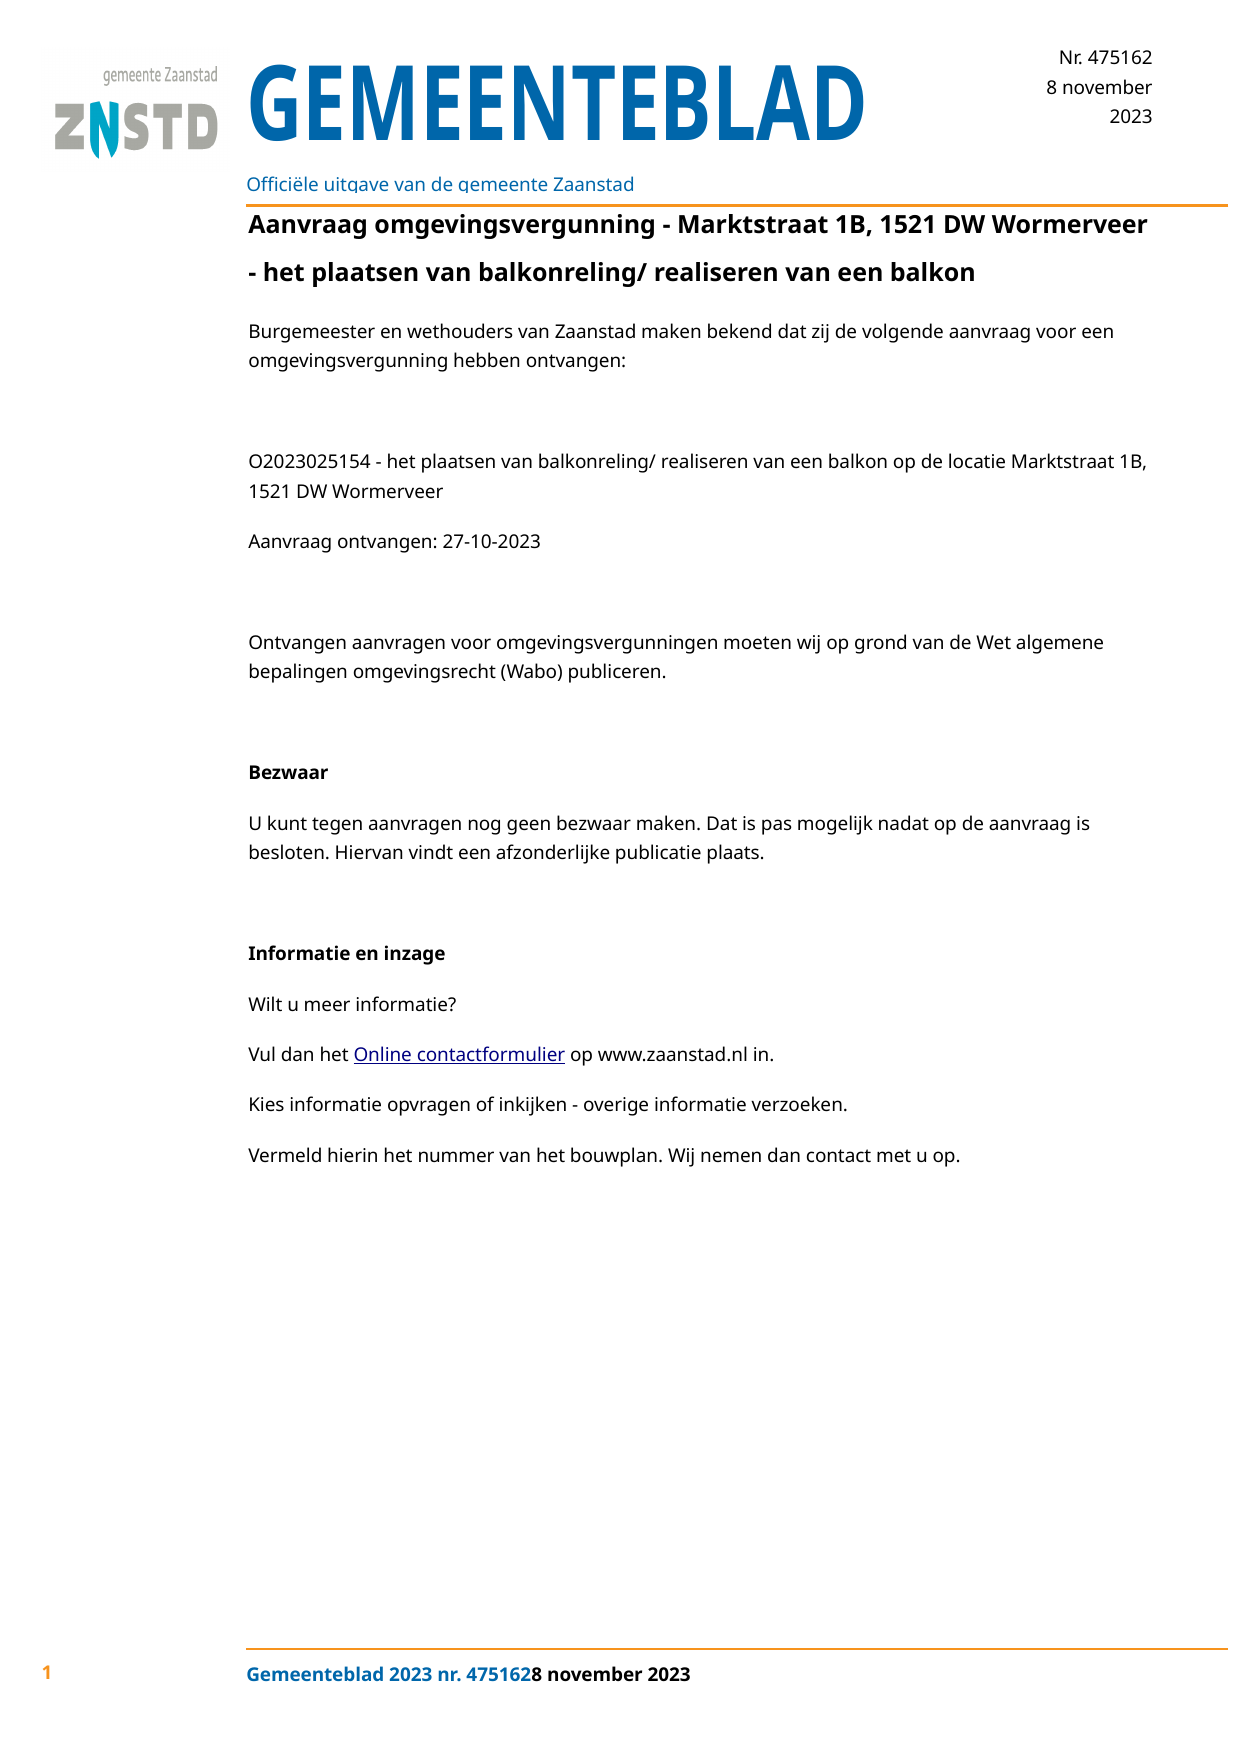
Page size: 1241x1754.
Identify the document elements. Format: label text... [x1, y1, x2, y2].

text Vermeld hierin het nummer van het bouwplan. Wij nemen dan contact met u op. [248, 1142, 1152, 1168]
text Aanvraag ontvangen: 27-10-2023 [248, 528, 1152, 554]
text Burgemeester en wethouders van Zaanstad maken bekend dat zij de volgende aanvraag voor een omgevingsvergunning hebben ontvangen: [248, 318, 1152, 373]
text U kunt tegen aanvragen nog geen bezwaar maken. Dat is pas mogelijk nadat op de aanvraag is besloten. Hiervan vindt een afzonderlijke publicatie plaats. [248, 810, 1152, 865]
text Bezwaar [248, 759, 1152, 785]
text O2023025154 - het plaatsen van balkonreling/ realiseren van een balkon op de locatie Marktstraat 1B, 1521 DW Wormerveer [248, 448, 1152, 504]
text Vul dan het Online contactformulier op www.zaanstad.nl in. [248, 1041, 1152, 1067]
text Wilt u meer informatie? [248, 991, 1152, 1017]
text Kies informatie opvragen of inkijken - overige informatie verzoeken. [248, 1092, 1152, 1117]
picture [41, 47, 231, 172]
text Aanvraag omgevingsvergunning - Marktstraat 1B, 1521 DW Wormerveer - het plaatsen van balkonreling/ realiseren van een balkon [248, 207, 1152, 288]
text Ontvangen aanvragen voor omgevingsvergunningen moeten wij op grond van de Wet algemene bepalingen omgevingsrecht (Wabo) publiceren. [248, 629, 1152, 684]
text Informatie en inzage [248, 940, 1152, 966]
